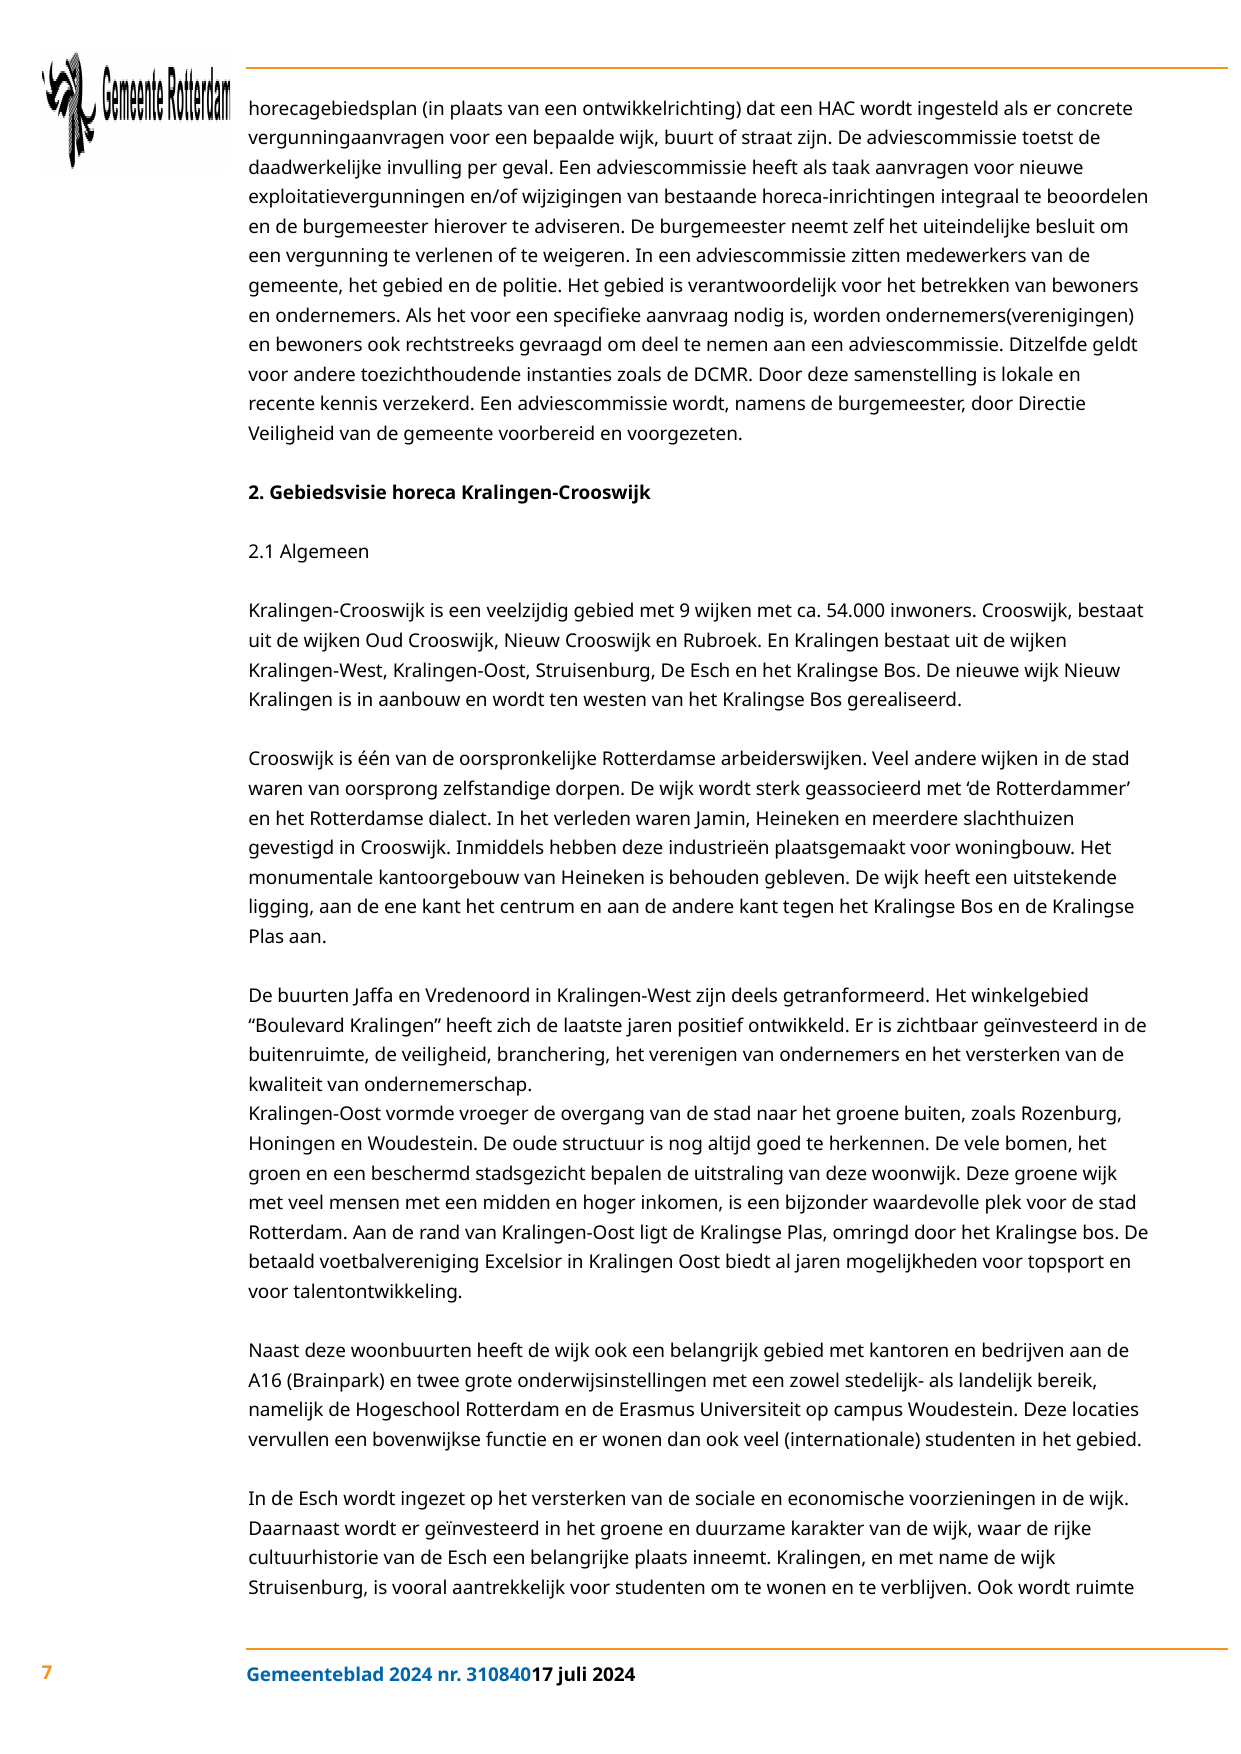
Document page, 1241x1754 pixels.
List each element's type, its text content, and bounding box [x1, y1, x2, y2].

text De buurten Jaffa en Vredenoord in Kralingen-West zijn deels getranformeerd. Het winkelgebied “Boulevard Kralingen” heeft zich de laatste jaren positief ontwikkeld. Er is zichtbaar geïnvesteerd in de buitenruimte, de veiligheid, branchering, het verenigen van ondernemers en het versterken van de kwaliteit van ondernemerschap. [248, 982, 1152, 1097]
text In de Esch wordt ingezet op het versterken van de sociale en economische voorzieningen in de wijk. Daarnaast wordt er geïnvesteerd in het groene en duurzame karakter van de wijk, waar de rijke cultuurhistorie van de Esch een belangrijke plaats inneemt. Kralingen, en met name de wijk Struisenburg, is vooral aantrekkelijk voor studenten om te wonen en te verblijven. Ook wordt ruimte [248, 1485, 1152, 1600]
text Kralingen-Crooswijk is een veelzijdig gebied met 9 wijken met ca. 54.000 inwoners. Crooswijk, bestaat uit de wijken Oud Crooswijk, Nieuw Crooswijk en Rubroek. En Kralingen bestaat uit de wijken Kralingen-West, Kralingen-Oost, Struisenburg, De Esch en het Kralingse Bos. De nieuwe wijk Nieuw Kralingen is in aanbouw en wordt ten westen van het Kralingse Bos gerealiseerd. [248, 598, 1152, 712]
text Kralingen-Oost vormde vroeger de overgang van de stad naar het groene buiten, zoals Rozenburg, Honingen en Woudestein. De oude structuur is nog altijd goed te herkennen. De vele bomen, het groen en een beschermd stadsgezicht bepalen de uitstraling van deze woonwijk. Deze groene wijk met veel mensen met een midden en hoger inkomen, is een bijzonder waardevolle plek voor de stad Rotterdam. Aan de rand van Kralingen-Oost ligt de Kralingse Plas, omringd door het Kralingse bos. De betaald voetbalvereniging Excelsior in Kralingen Oost biedt al jaren mogelijkheden voor topsport en voor talentontwikkeling. [248, 1101, 1152, 1304]
text Crooswijk is één van de oorspronkelijke Rotterdamse arbeiderswijken. Veel andere wijken in de stad waren van oorsprong zelfstandige dorpen. De wijk wordt sterk geassocieerd met ‘de Rotterdammer’ en het Rotterdamse dialect. In het verleden waren Jamin, Heineken en meerdere slachthuizen gevestigd in Crooswijk. Inmiddels hebben deze industrieën plaatsgemaakt voor woningbouw. Het monumentale kantoorgebouw van Heineken is behouden gebleven. De wijk heeft een uitstekende ligging, aan de ene kant het centrum en aan de andere kant tegen het Kralingse Bos en de Kralingse Plas aan. [248, 746, 1152, 949]
text 2.1 Algemeen [248, 538, 1152, 564]
text 2. Gebiedsvisie horeca Kralingen-Crooswijk [248, 479, 1152, 505]
text Naast deze woonbuurten heeft de wijk ook een belangrijk gebied met kantoren en bedrijven aan de A16 (Brainpark) en twee grote onderwijsinstellingen met een zowel stedelijk- als landelijk bereik, namelijk de Hogeschool Rotterdam en de Erasmus Universiteit op campus Woudestein. Deze locaties vervullen een bovenwijkse functie en er wonen dan ook veel (internationale) studenten in het gebied. [248, 1337, 1152, 1452]
text horecagebiedsplan (in plaats van een ontwikkelrichting) dat een HAC wordt ingesteld als er concrete vergunningaanvragen voor een bepaalde wijk, buurt of straat zijn. De adviescommissie toetst de daadwerkelijke invulling per geval. Een adviescommissie heeft als taak aanvragen voor nieuwe exploitatievergunningen en/of wijzigingen van bestaande horeca-inrichtingen integraal te beoordelen en de burgemeester hierover te adviseren. De burgemeester neemt zelf het uiteindelijke besluit om een vergunning te verlenen of te weigeren. In een adviescommissie zitten medewerkers van de gemeente, het gebied en de politie. Het gebied is verantwoordelijk voor het betrekken van bewoners en ondernemers. Als het voor een specifieke aanvraag nodig is, worden ondernemers(verenigingen) en bewoners ook rechtstreeks gevraagd om deel te nemen aan een adviescommissie. Ditzelfde geldt voor andere toezichthoudende instanties zoals de DCMR. Door deze samenstelling is lokale en recente kennis verzekerd. Een adviescommissie wordt, namens de burgemeester, door Directie Veiligheid van de gemeente voorbereid en voorgezeten. [248, 95, 1152, 446]
picture [41, 47, 231, 172]
